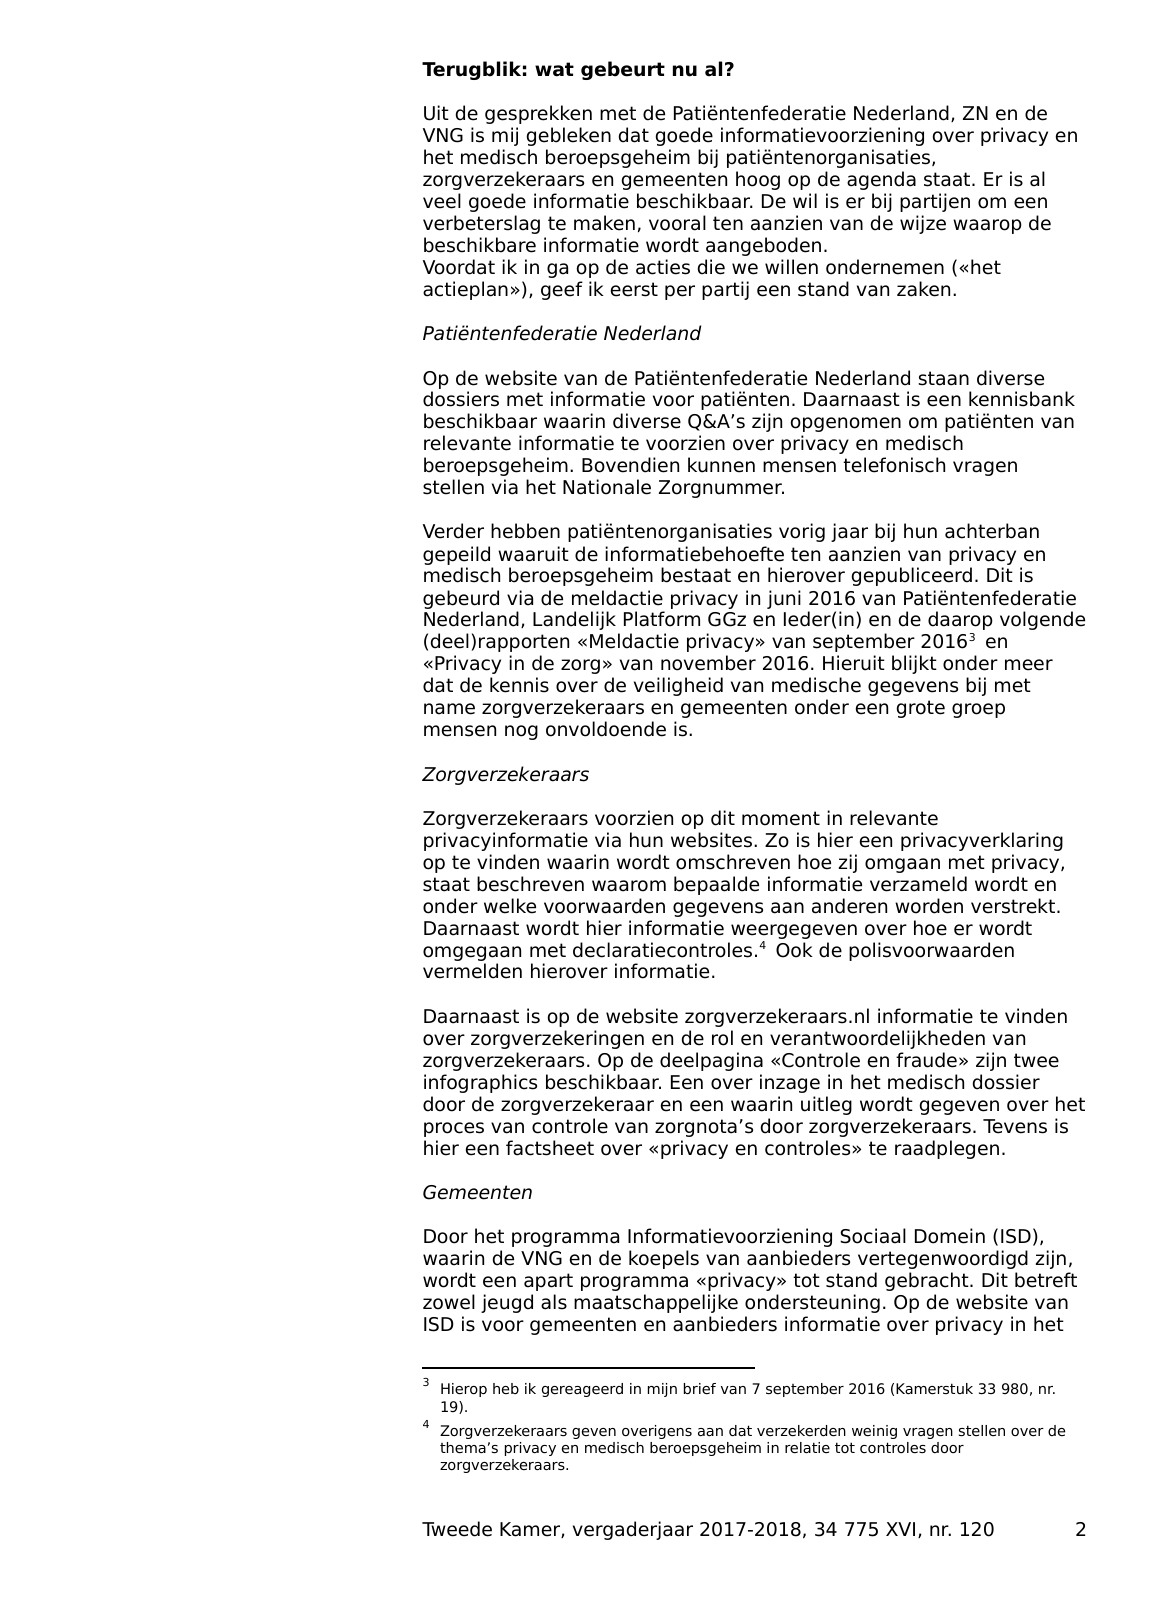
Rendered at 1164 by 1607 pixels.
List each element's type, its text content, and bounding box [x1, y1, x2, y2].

text Door het programma Informatievoorziening Sociaal Domein (ISD), waarin de VNG en de koepels van aanbieders vertegenwoordigd zijn, wordt een apart programma «privacy» tot stand gebracht. Dit betreft zowel jeugd als maatschappelijke ondersteuning. Op de website van ISD is voor gemeenten en aanbieders informatie over privacy in het [422, 1226, 1087, 1336]
subtitle Patiëntenfederatie Nederland [422, 323, 1087, 345]
text Verder hebben patiëntenorganisaties vorig jaar bij hun achterban gepeild waaruit de informatiebehoefte ten aanzien van privacy en medisch beroepsgeheim bestaat en hierover gepubliceerd. Dit is gebeurd via de meldactie privacy in juni 2016 van Patiëntenfederatie Nederland, Landelijk Platform GGz en Ieder(in) en de daarop volgende (deel)rapporten «Meldactie privacy» van september 2016 en «Privacy in de zorg» van november 2016. Hieruit blijkt onder meer dat de kennis over de veiligheid van medische gegevens bij met name zorgverzekeraars en gemeenten onder een grote groep mensen nog onvoldoende is. [422, 521, 1087, 741]
text Hierop heb ik gereageerd in mijn brief van 7 september 2016 (Kamerstuk 33 980, nr. 19). [422, 1377, 1087, 1416]
text Op de website van de Patiëntenfederatie Nederland staan diverse dossiers met informatie voor patiënten. Daarnaast is een kennisbank beschikbaar waarin diverse Q&A’s zijn opgenomen om patiënten van relevante informatie te voorzien over privacy en medisch beroepsgeheim. Bovendien kunnen mensen telefonisch vragen stellen via het Nationale Zorgnummer. [422, 367, 1087, 499]
subtitle Gemeenten [422, 1182, 1087, 1204]
text Daarnaast is op de website zorgverzekeraars.nl informatie te vinden over zorgverzekeringen en de rol en verantwoordelijkheden van zorgverzekeraars. Op de deelpagina «Controle en fraude» zijn twee infographics beschikbaar. Een over inzage in het medisch dossier door de zorgverzekeraar en een waarin uitleg wordt gegeven over het proces van controle van zorgnota’s door zorgverzekeraars. Tevens is hier een factsheet over «privacy en controles» te raadplegen. [422, 1006, 1087, 1159]
text Uit de gesprekken met de Patiëntenfederatie Nederland, ZN en de VNG is mij gebleken dat goede informatievoorziening over privacy en het medisch beroepsgeheim bij patiëntenorganisaties, zorgverzekeraars en gemeenten hoog op de agenda staat. Er is al veel goede informatie beschikbaar. De wil is er bij partijen om een verbeterslag te maken, vooral ten aanzien van de wijze waarop de beschikbare informatie wordt aangeboden. [422, 103, 1087, 257]
text Voordat ik in ga op de acties die we willen ondernemen («het actieplan»), geef ik eerst per partij een stand van zaken. [422, 257, 1087, 301]
text Zorgverzekeraars voorzien op dit moment in relevante privacyinformatie via hun websites. Zo is hier een privacyverklaring op te vinden waarin wordt omschreven hoe zij omgaan met privacy, staat beschreven waarom bepaalde informatie verzameld wordt en onder welke voorwaarden gegevens aan anderen worden verstrekt. Daarnaast wordt hier informatie weergegeven over hoe er wordt omgegaan met declaratiecontroles. Ook de polisvoorwaarden vermelden hierover informatie. [422, 808, 1087, 983]
text Zorgverzekeraars geven overigens aan dat verzekerden weinig vragen stellen over de thema’s privacy en medisch beroepsgeheim in relatie tot controles door zorgverzekeraars. [422, 1418, 1087, 1474]
subtitle Zorgverzekeraars [422, 763, 1087, 785]
subtitle Terugblik: wat gebeurt nu al? [422, 59, 1087, 81]
